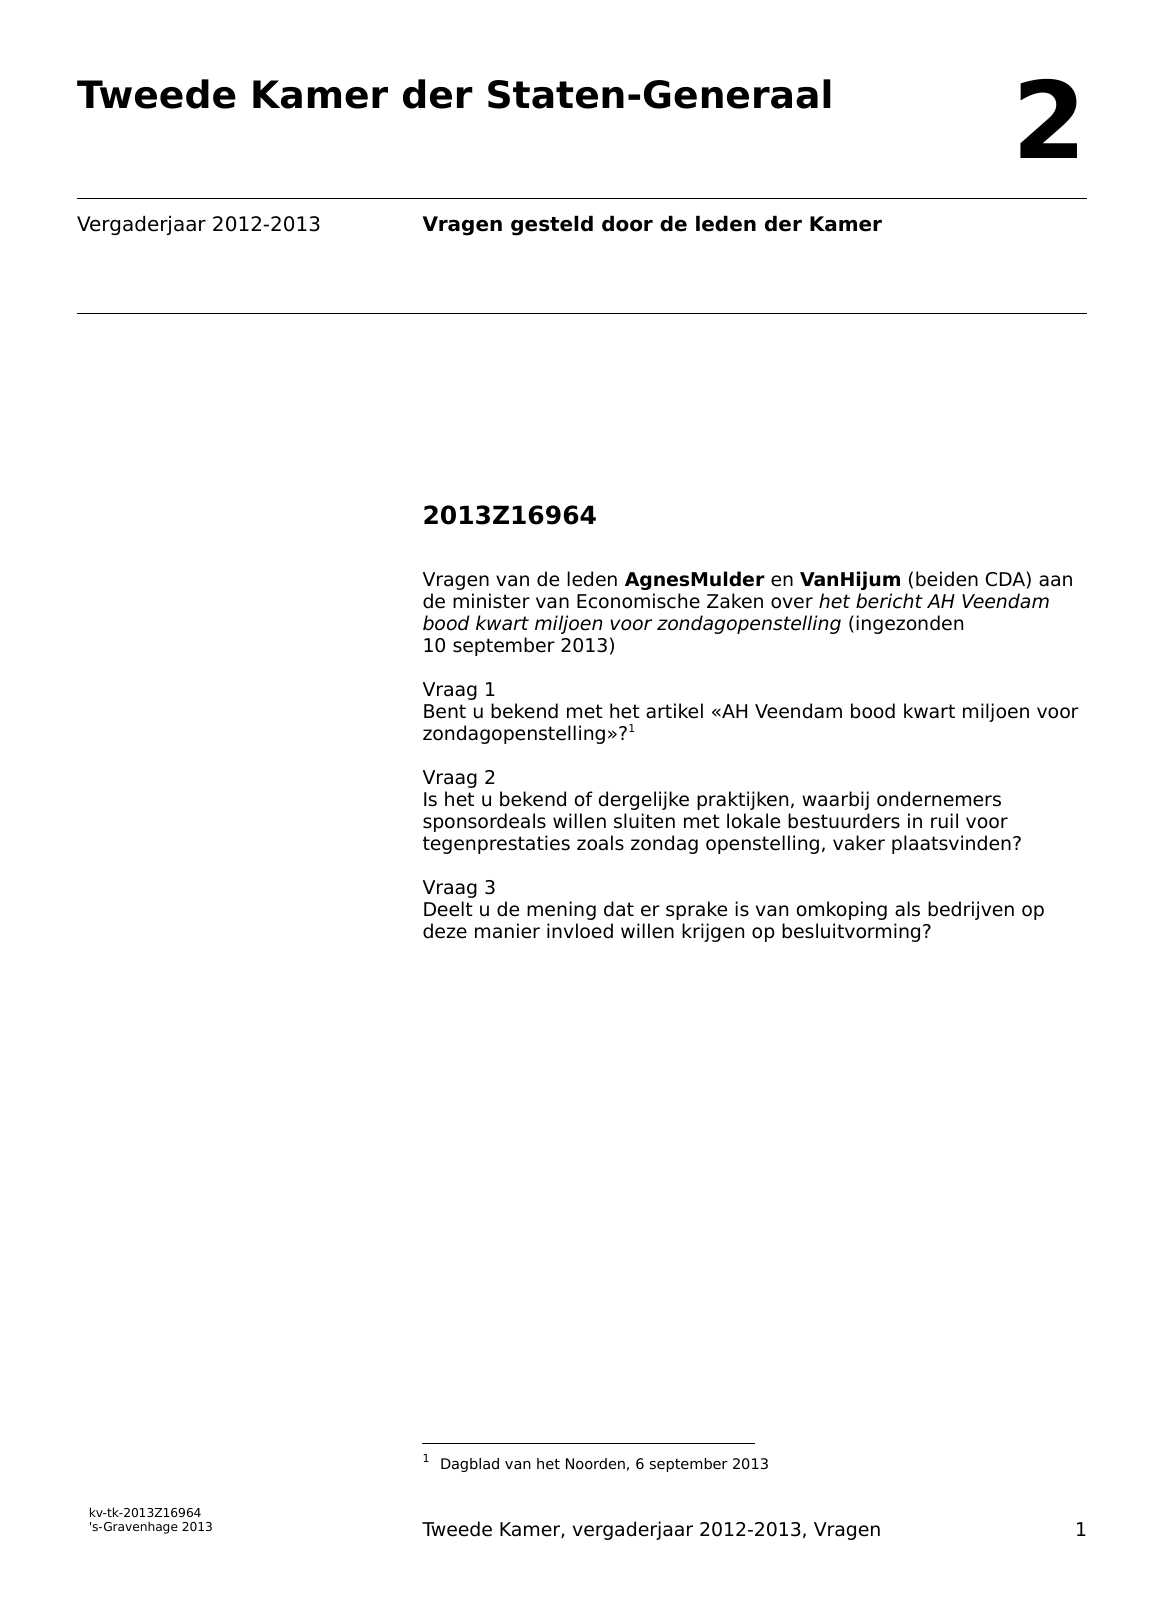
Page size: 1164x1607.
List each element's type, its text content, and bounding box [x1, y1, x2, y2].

text Bent u bekend met het artikel «AH Veendam bood kwart miljoen voor zondagopenstelling»? [422, 701, 1087, 745]
text 2013Z16964 [422, 501, 1087, 531]
text Vraag 3 [422, 877, 1087, 899]
text Deelt u de mening dat er sprake is van omkoping als bedrijven op deze manier invloed willen krijgen op besluitvorming? [422, 899, 1087, 943]
text 's-Gravenhage 2013 [88, 1520, 323, 1534]
text kv-tk-2013Z16964 [88, 1506, 323, 1520]
table_cell Vergaderjaar 2012-2013 [77, 199, 422, 313]
text Dagblad van het Noorden, 6 september 2013 [422, 1452, 1087, 1474]
text Vragen van de leden AgnesMulder en VanHijum (beiden CDA) aan de minister van Economische Zaken over het bericht AH Veendam bood kwart miljoen voor zondagopenstelling (ingezonden 10 september 2013) [422, 569, 1087, 657]
text Vraag 2 [422, 767, 1087, 789]
table_header Tweede Kamer der Staten-Generaal [77, 59, 886, 198]
table_header 2 [886, 59, 1087, 198]
text Vraag 1 [422, 679, 1087, 701]
table_cell Vragen gesteld door de leden der Kamer [422, 199, 1087, 313]
text Is het u bekend of dergelijke praktijken, waarbij ondernemers sponsordeals willen sluiten met lokale bestuurders in ruil voor tegenprestaties zoals zondag openstelling, vaker plaatsvinden? [422, 789, 1087, 855]
